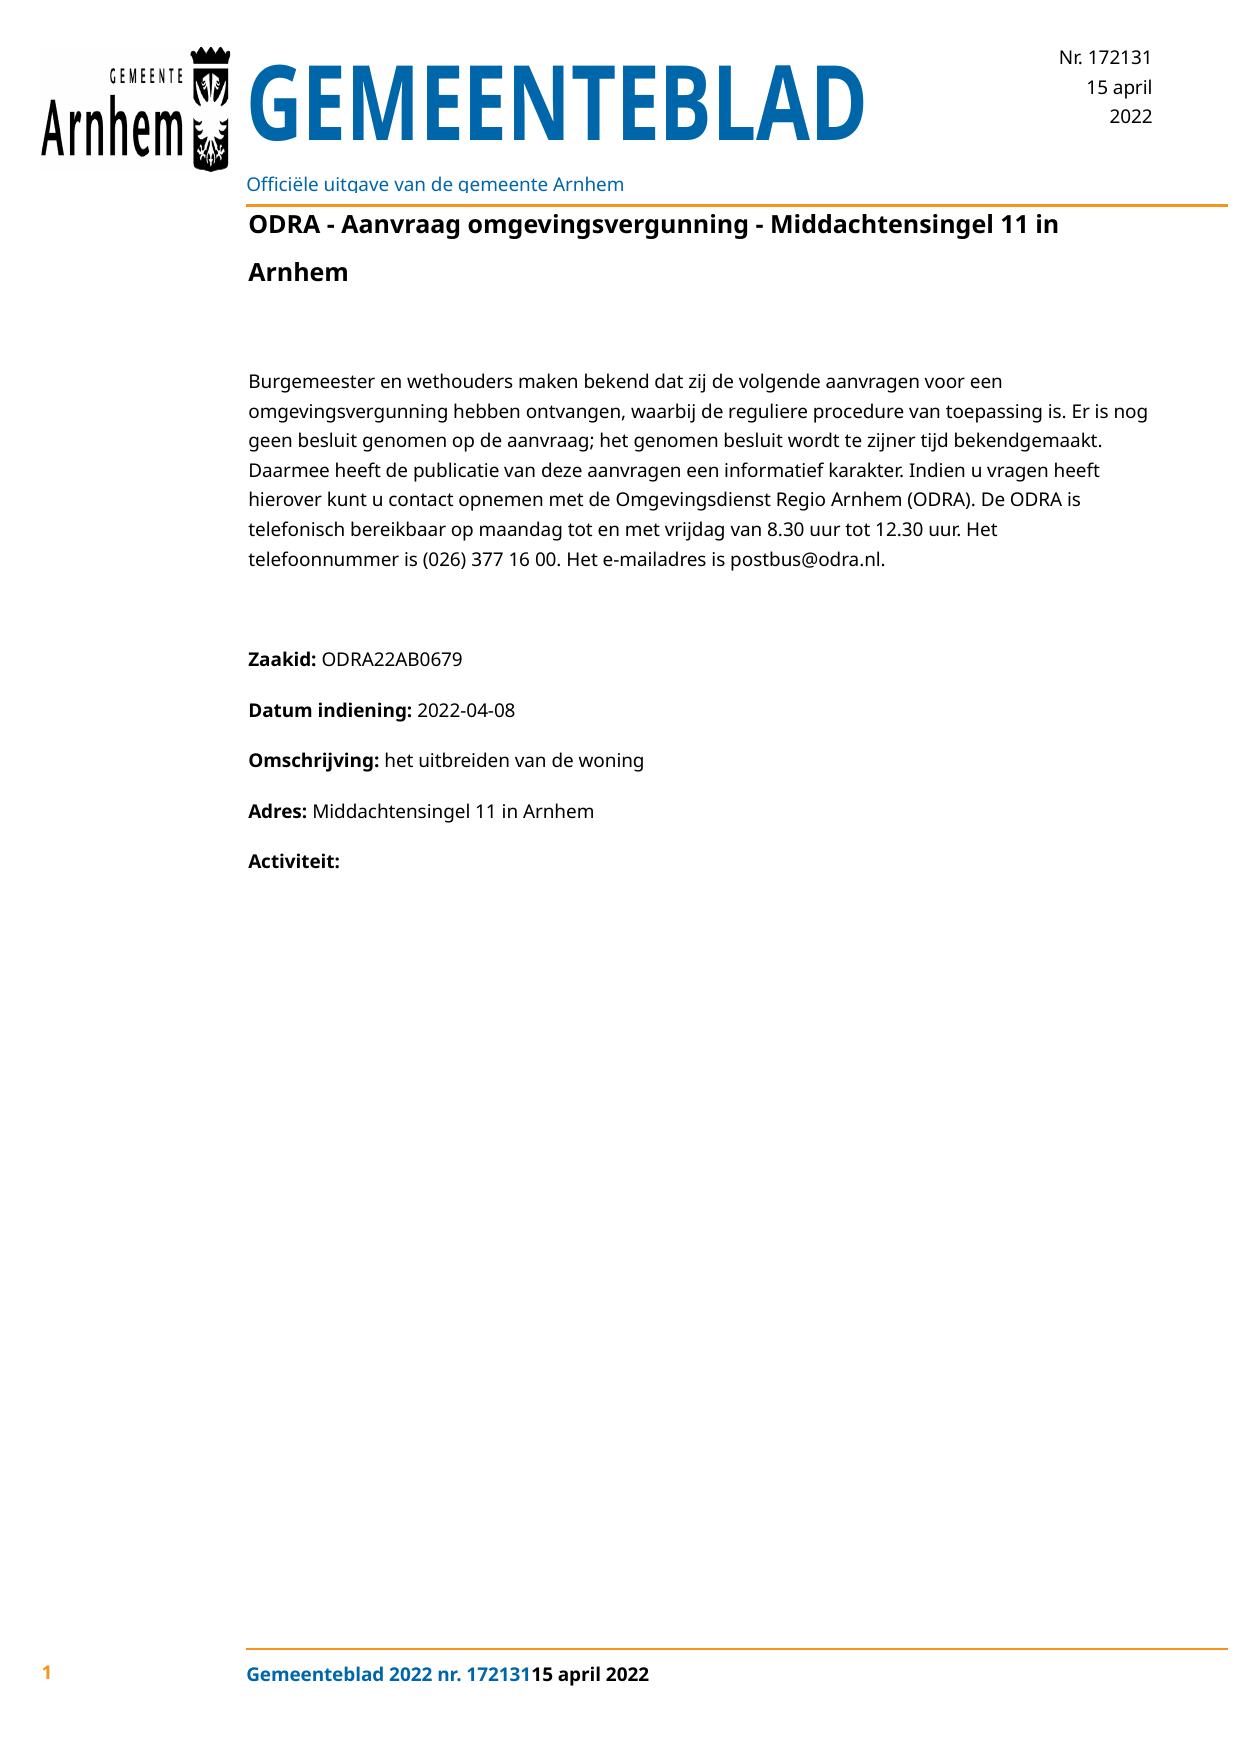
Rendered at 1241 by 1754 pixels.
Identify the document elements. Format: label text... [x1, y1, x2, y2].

text Activiteit: [248, 848, 1152, 874]
text ODRA - Aanvraag omgevingsvergunning - Middachtensingel 11 in Arnhem [248, 207, 1152, 288]
picture [41, 47, 231, 172]
text Burgemeester en wethouders maken bekend dat zij de volgende aanvragen voor een omgevingsvergunning hebben ontvangen, waarbij de reguliere procedure van toepassing is. Er is nog geen besluit genomen op de aanvraag; het genomen besluit wordt te zijner tijd bekendgemaakt. Daarmee heeft de publicatie van deze aanvragen een informatief karakter. Indien u vragen heeft hierover kunt u contact opnemen met de Omgevingsdienst Regio Arnhem (ODRA). De ODRA is telefonisch bereikbaar op maandag tot en met vrijdag van 8.30 uur tot 12.30 uur. Het telefoonnummer is (026) 377 16 00. Het e-mailadres is postbus@odra.nl. [248, 368, 1152, 572]
text Omschrijving: het uitbreiden van de woning [248, 747, 1152, 773]
text Adres: Middachtensingel 11 in Arnhem [248, 798, 1152, 824]
text Datum indiening: 2022-04-08 [248, 697, 1152, 723]
text Zaakid: ODRA22AB0679 [248, 647, 1152, 672]
